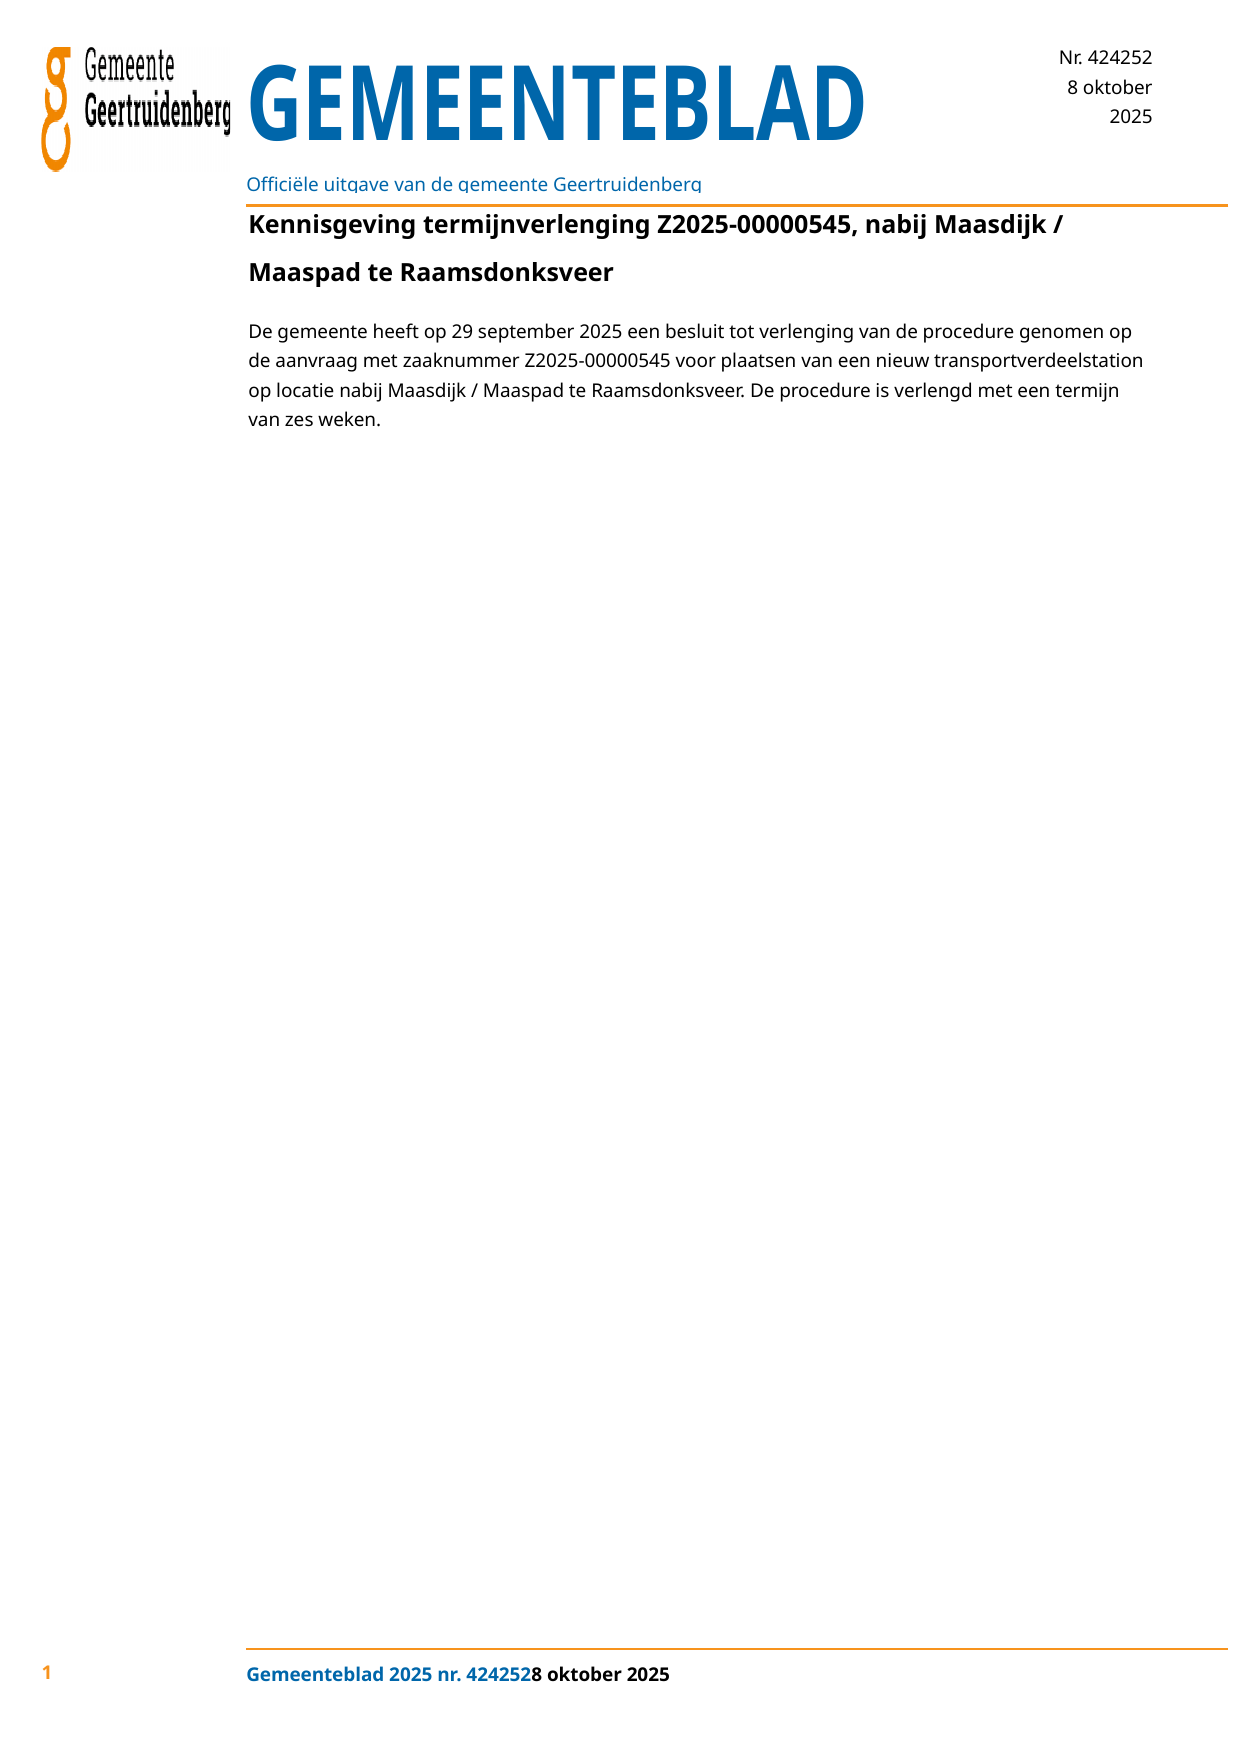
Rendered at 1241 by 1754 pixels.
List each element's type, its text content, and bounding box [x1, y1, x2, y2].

text Kennisgeving termijnverlenging Z2025-00000545, nabij Maasdijk / Maaspad te Raamsdonksveer [248, 207, 1152, 288]
text De gemeente heeft op 29 september 2025 een besluit tot verlenging van de procedure genomen op de aanvraag met zaaknummer Z2025-00000545 voor plaatsen van een nieuw transportverdeelstation op locatie nabij Maasdijk / Maaspad te Raamsdonksveer. De procedure is verlengd met een termijn van zes weken. [248, 318, 1152, 432]
picture [41, 47, 231, 172]
